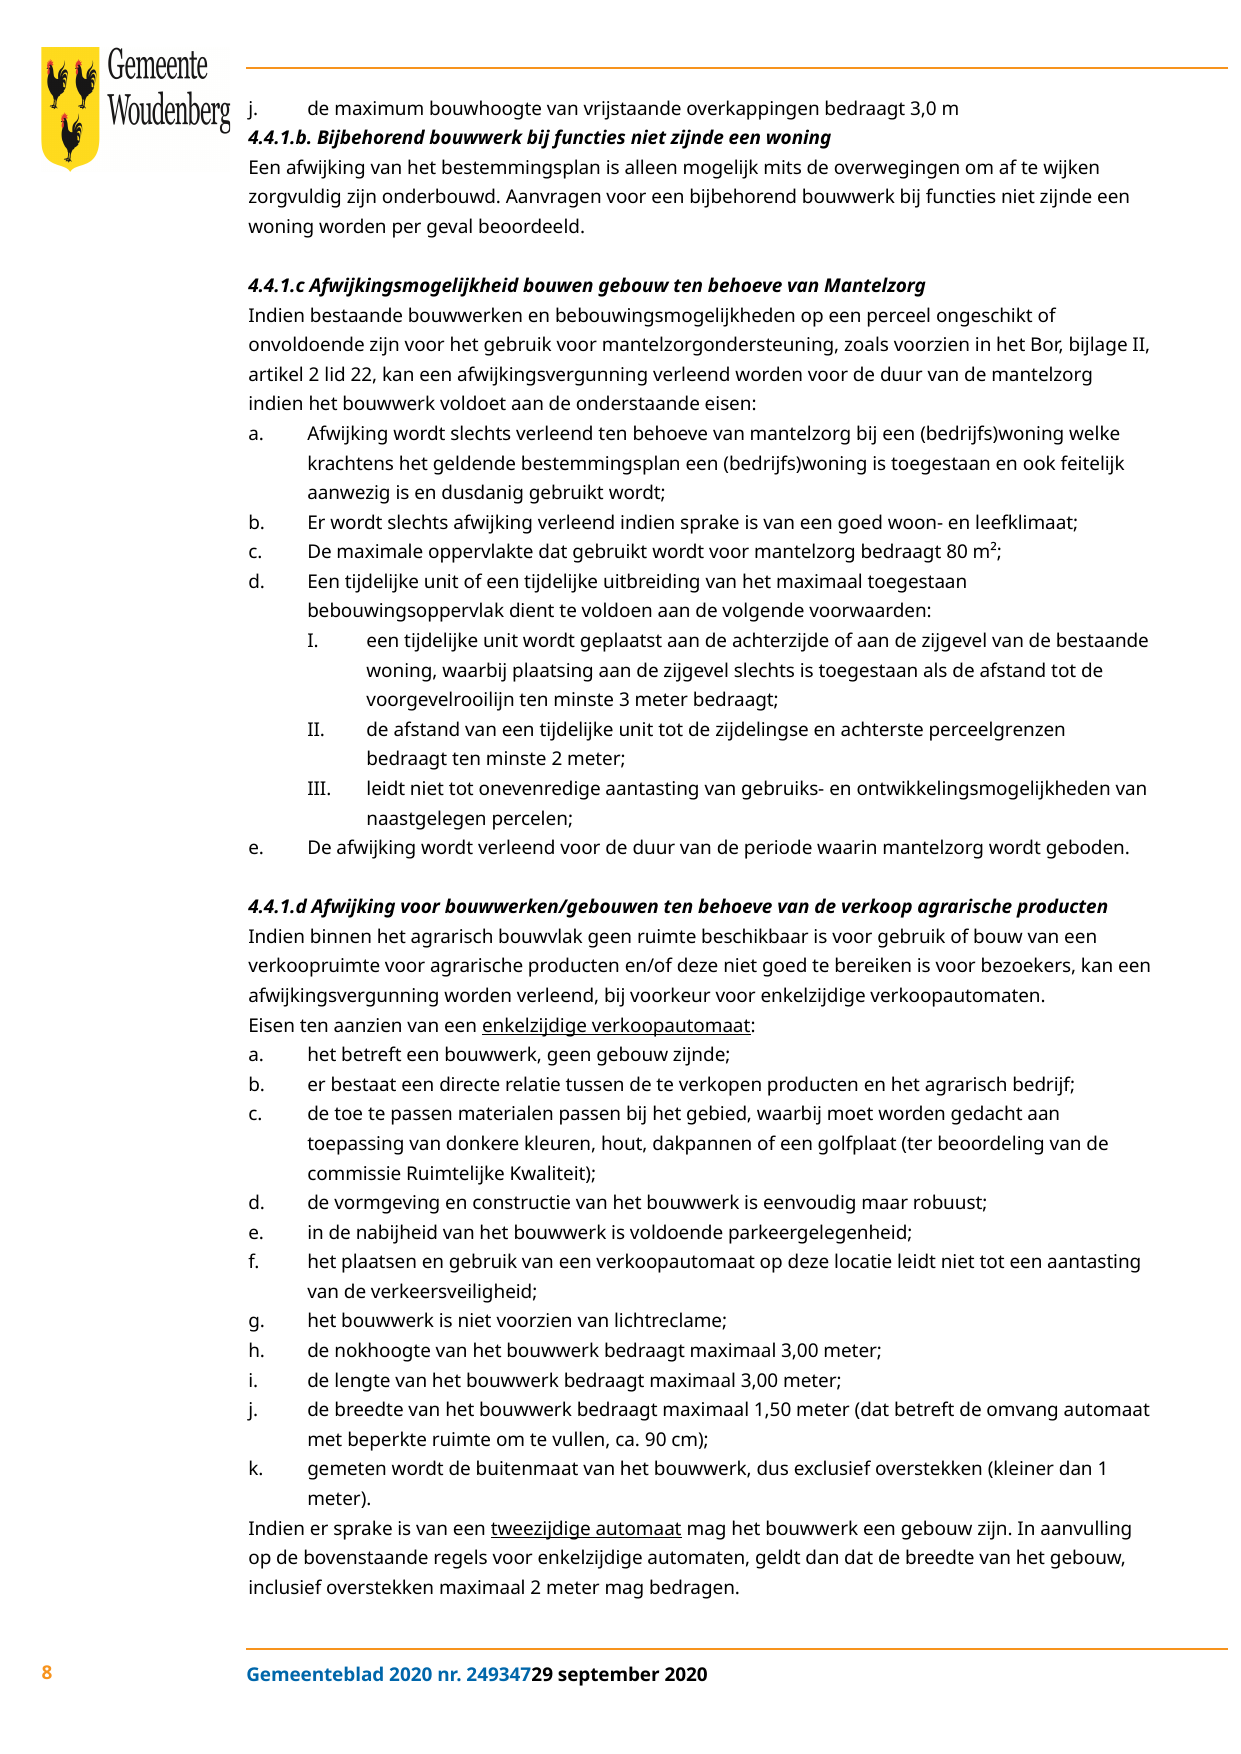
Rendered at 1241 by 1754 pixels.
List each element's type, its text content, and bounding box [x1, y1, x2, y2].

text 4.4.1.b. Bijbehorend bouwwerk bij functies niet zijnde een woning [248, 124, 1152, 150]
list het bouwwerk is niet voorzien van lichtreclame; [248, 1308, 1152, 1333]
list leidt niet tot onevenredige aantasting van gebruiks- en ontwikkelingsmogelijkheden van naastgelegen percelen; [307, 775, 1152, 831]
list Een tijdelijke unit of een tijdelijke uitbreiding van het maximaal toegestaan bebouwingsoppervlak dient te voldoen aan de volgende voorwaarden: [248, 568, 1152, 623]
list het betreft een bouwwerk, geen gebouw zijnde; [248, 1041, 1152, 1067]
list de vormgeving en constructie van het bouwwerk is eenvoudig maar robuust; [248, 1189, 1152, 1215]
text Eisen ten aanzien van een enkelzijdige verkoopautomaat: [248, 1012, 1152, 1038]
text Een afwijking van het bestemmingsplan is alleen mogelijk mits de overwegingen om af te wijken zorgvuldig zijn onderbouwd. Aanvragen voor een bijbehorend bouwwerk bij functies niet zijnde een woning worden per geval beoordeeld. [248, 154, 1152, 239]
list de maximum bouwhoogte van vrijstaande overkappingen bedraagt 3,0 m [248, 95, 1152, 121]
text Indien binnen het agrarisch bouwvlak geen ruimte beschikbaar is voor gebruik of bouw van een verkoopruimte voor agrarische producten en/of deze niet goed te bereiken is voor bezoekers, kan een afwijkingsvergunning worden verleend, bij voorkeur voor enkelzijdige verkoopautomaten. [248, 923, 1152, 1008]
list er bestaat een directe relatie tussen de te verkopen producten en het agrarisch bedrijf; [248, 1071, 1152, 1097]
text 4.4.1.d Afwijking voor bouwwerken/gebouwen ten behoeve van de verkoop agrarische producten [248, 893, 1152, 919]
text Indien bestaande bouwwerken en bebouwingsmogelijkheden op een perceel ongeschikt of onvoldoende zijn voor het gebruik voor mantelzorgondersteuning, zoals voorzien in het Bor, bijlage II, artikel 2 lid 22, kan een afwijkingsvergunning verleend worden voor de duur van de mantelzorg indien het bouwwerk voldoet aan de onderstaande eisen: [248, 302, 1152, 416]
list De afwijking wordt verleend voor de duur van de periode waarin mantelzorg wordt geboden. [248, 834, 1152, 860]
list De maximale oppervlakte dat gebruikt wordt voor mantelzorg bedraagt 80 m²; [248, 538, 1152, 564]
list in de nabijheid van het bouwwerk is voldoende parkeergelegenheid; [248, 1219, 1152, 1245]
list een tijdelijke unit wordt geplaatst aan de achterzijde of aan de zijgevel van de bestaande woning, waarbij plaatsing aan de zijgevel slechts is toegestaan als de afstand tot de voorgevelrooilijn ten minste 3 meter bedraagt; [307, 627, 1152, 712]
list de nokhoogte van het bouwwerk bedraagt maximaal 3,00 meter; [248, 1337, 1152, 1363]
list het plaatsen en gebruik van een verkoopautomaat op deze locatie leidt niet tot een aantasting van de verkeersveiligheid; [248, 1248, 1152, 1304]
list gemeten wordt de buitenmaat van het bouwwerk, dus exclusief overstekken (kleiner dan 1 meter). [248, 1456, 1152, 1511]
list de lengte van het bouwwerk bedraagt maximaal 3,00 meter; [248, 1367, 1152, 1393]
list de toe te passen materialen passen bij het gebied, waarbij moet worden gedacht aan toepassing van donkere kleuren, hout, dakpannen of een golfplaat (ter beoordeling van de commissie Ruimtelijke Kwaliteit); [248, 1101, 1152, 1186]
list Afwijking wordt slechts verleend ten behoeve van mantelzorg bij een (bedrijfs)woning welke krachtens het geldende bestemmingsplan een (bedrijfs)woning is toegestaan en ook feitelijk aanwezig is en dusdanig gebruikt wordt; [248, 420, 1152, 505]
list de breedte van het bouwwerk bedraagt maximaal 1,50 meter (dat betreft de omvang automaat met beperkte ruimte om te vullen, ca. 90 cm); [248, 1396, 1152, 1452]
text 4.4.1.c Afwijkingsmogelijkheid bouwen gebouw ten behoeve van Mantelzorg [248, 272, 1152, 298]
picture [41, 47, 231, 172]
list de afstand van een tijdelijke unit tot de zijdelingse en achterste perceelgrenzen bedraagt ten minste 2 meter; [307, 716, 1152, 771]
text Indien er sprake is van een tweezijdige automaat mag het bouwwerk een gebouw zijn. In aanvulling op de bovenstaande regels voor enkelzijdige automaten, geldt dan dat de breedte van het gebouw, inclusief overstekken maximaal 2 meter mag bedragen. [248, 1515, 1152, 1600]
list Er wordt slechts afwijking verleend indien sprake is van een goed woon- en leefklimaat; [248, 509, 1152, 535]
